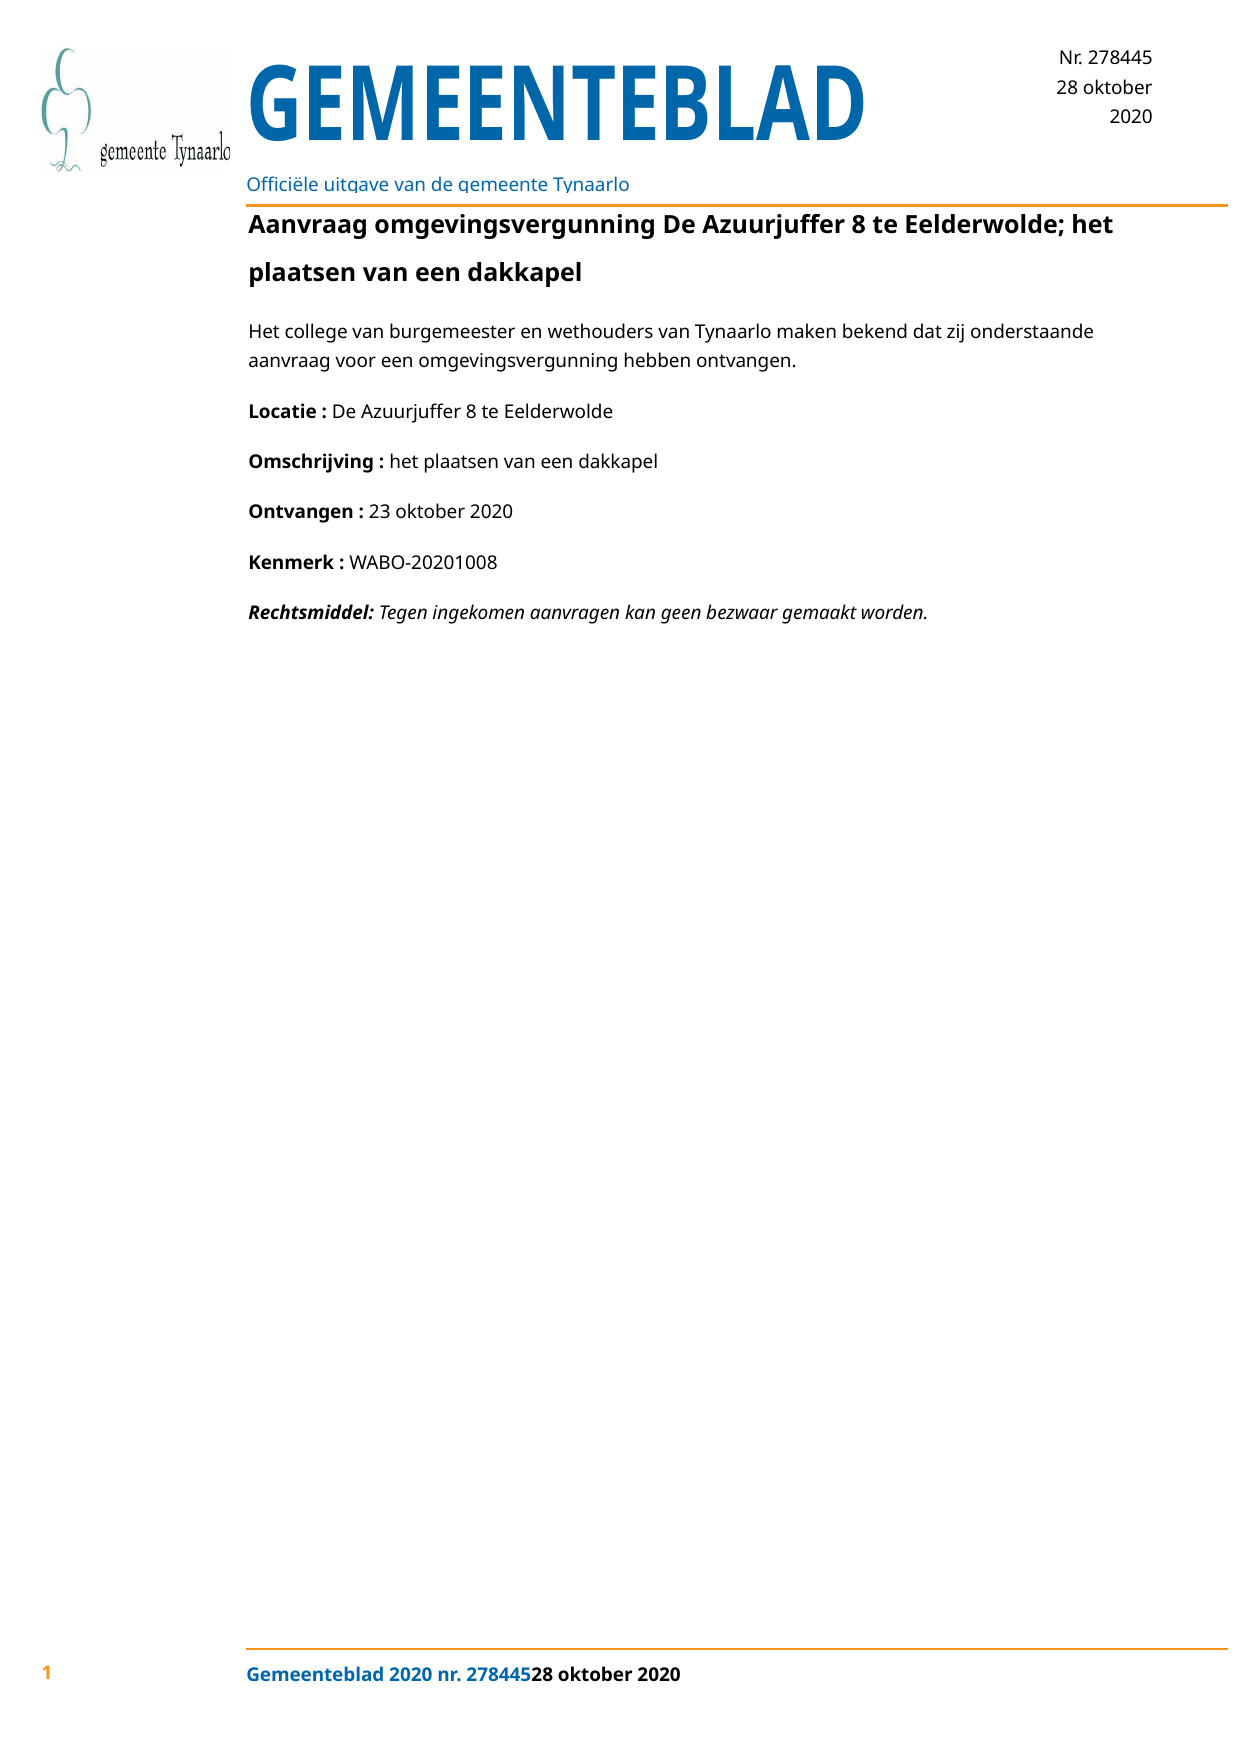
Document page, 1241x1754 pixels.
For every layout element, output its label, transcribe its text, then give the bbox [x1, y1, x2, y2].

text Rechtsmiddel: Tegen ingekomen aanvragen kan geen bezwaar gemaakt worden. [248, 599, 1152, 625]
text Aanvraag omgevingsvergunning De Azuurjuffer 8 te Eelderwolde; het plaatsen van een dakkapel [248, 207, 1152, 288]
text Ontvangen : 23 oktober 2020 [248, 499, 1152, 524]
picture [41, 47, 231, 172]
text Locatie : De Azuurjuffer 8 te Eelderwolde [248, 398, 1152, 424]
text Het college van burgemeester en wethouders van Tynaarlo maken bekend dat zij onderstaande aanvraag voor een omgevingsvergunning hebben ontvangen. [248, 318, 1152, 373]
text Omschrijving : het plaatsen van een dakkapel [248, 448, 1152, 474]
text Kenmerk : WABO-20201008 [248, 549, 1152, 575]
